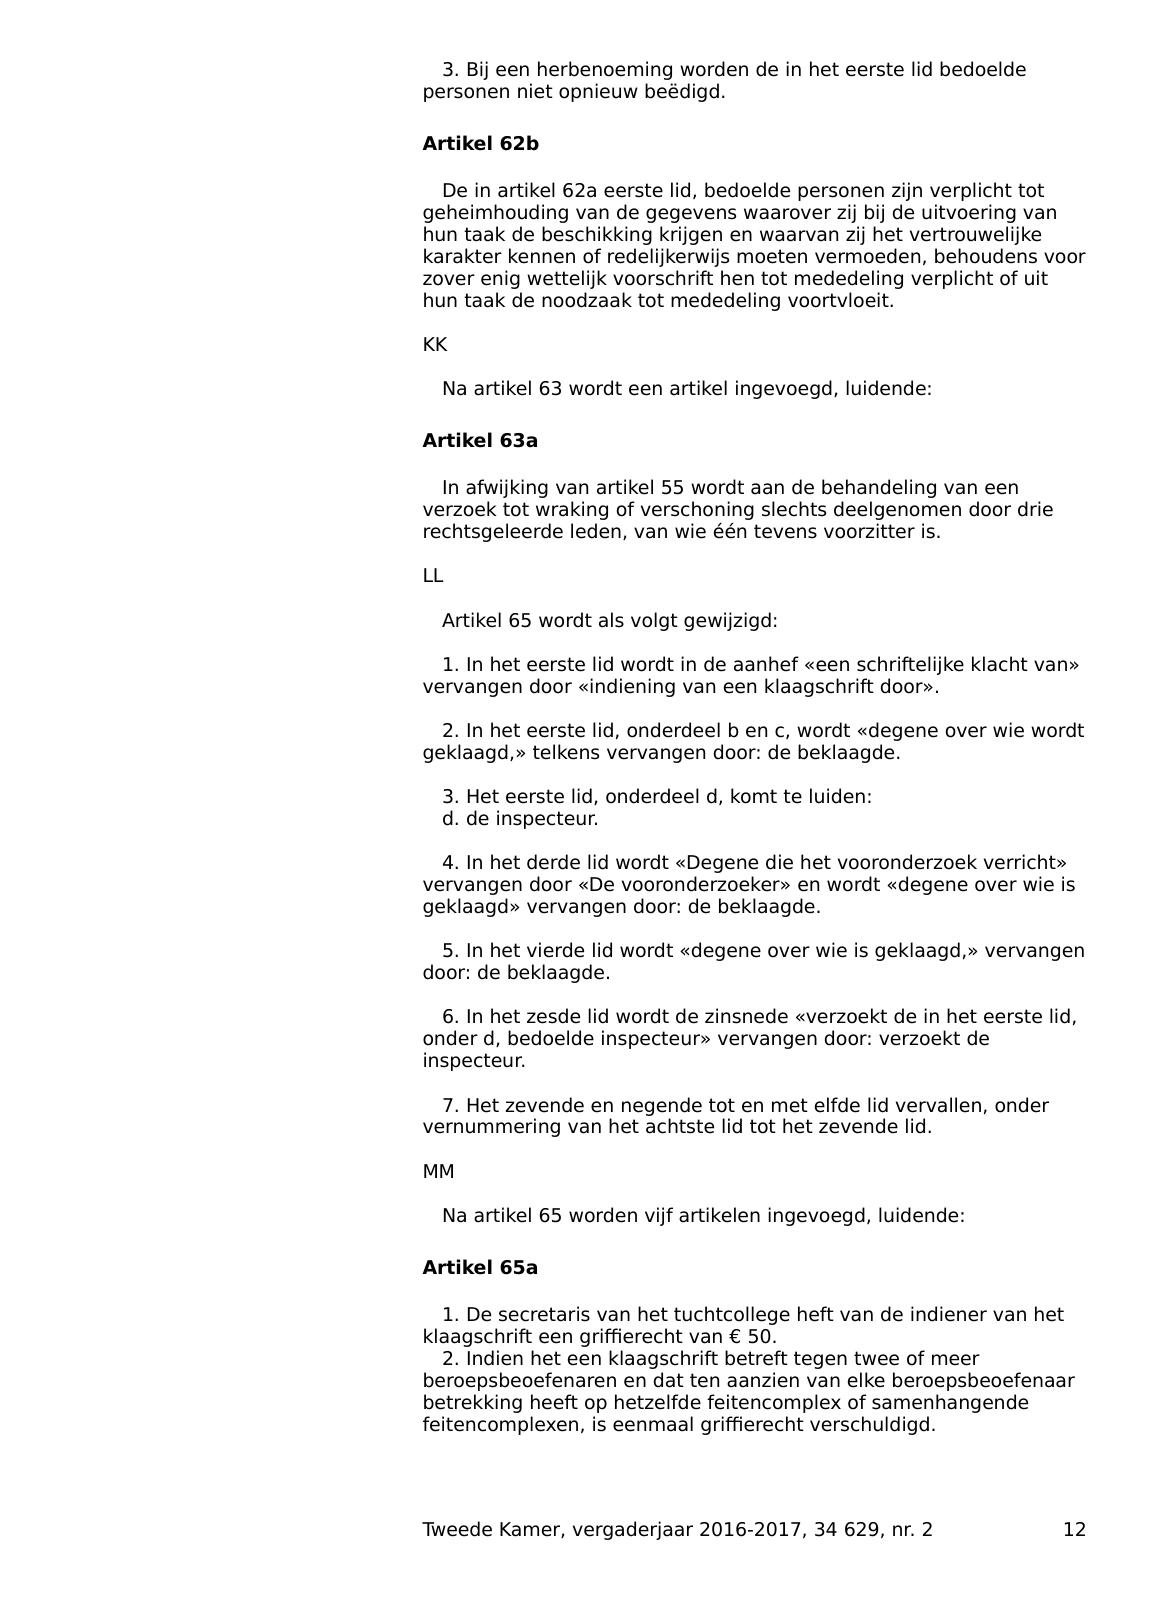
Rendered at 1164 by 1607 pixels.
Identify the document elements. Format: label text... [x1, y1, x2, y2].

text KK [422, 334, 1087, 356]
text 1. In het eerste lid wordt in de aanhef «een schriftelijke klacht van» vervangen door «indiening van een klaagschrift door». [422, 654, 1087, 698]
text Artikel 65 wordt als volgt gewijzigd: [422, 609, 1087, 631]
text 4. In het derde lid wordt «Degene die het vooronderzoek verricht» vervangen door «De vooronderzoeker» en wordt «degene over wie is geklaagd» vervangen door: de beklaagde. [422, 852, 1087, 918]
subtitle Artikel 62b [422, 133, 1087, 155]
text d. de inspecteur. [422, 808, 1087, 830]
subtitle Artikel 65a [422, 1257, 1087, 1279]
text De in artikel 62a eerste lid, bedoelde personen zijn verplicht tot geheimhouding van de gegevens waarover zij bij de uitvoering van hun taak de beschikking krijgen en waarvan zij het vertrouwelijke karakter kennen of redelijkerwijs moeten vermoeden, behoudens voor zover enig wettelijk voorschrift hen tot mededeling verplicht of uit hun taak de noodzaak tot mededeling voortvloeit. [422, 180, 1087, 312]
text 2. Indien het een klaagschrift betreft tegen twee of meer beroepsbeoefenaren en dat ten aanzien van elke beroepsbeoefenaar betrekking heeft op hetzelfde feitencomplex of samenhangende feitencomplexen, is eenmaal griffierecht verschuldigd. [422, 1348, 1087, 1436]
text Na artikel 63 wordt een artikel ingevoegd, luidende: [422, 378, 1087, 400]
text In afwijking van artikel 55 wordt aan de behandeling van een verzoek tot wraking of verschoning slechts deelgenomen door drie rechtsgeleerde leden, van wie één tevens voorzitter is. [422, 477, 1087, 543]
text 1. De secretaris van het tuchtcollege heft van de indiener van het klaagschrift een griffierecht van € 50. [422, 1304, 1087, 1348]
text Na artikel 65 worden vijf artikelen ingevoegd, luidende: [422, 1205, 1087, 1227]
text 5. In het vierde lid wordt «degene over wie is geklaagd,» vervangen door: de beklaagde. [422, 940, 1087, 984]
text MM [422, 1161, 1087, 1183]
text 3. Het eerste lid, onderdeel d, komt te luiden: [422, 786, 1087, 808]
text 2. In het eerste lid, onderdeel b en c, wordt «degene over wie wordt geklaagd,» telkens vervangen door: de beklaagde. [422, 720, 1087, 764]
text LL [422, 565, 1087, 587]
text 7. Het zevende en negende tot en met elfde lid vervallen, onder vernummering van het achtste lid tot het zevende lid. [422, 1094, 1087, 1138]
text 6. In het zesde lid wordt de zinsnede «verzoekt de in het eerste lid, onder d, bedoelde inspecteur» vervangen door: verzoekt de inspecteur. [422, 1006, 1087, 1072]
text 3. Bij een herbenoeming worden de in het eerste lid bedoelde personen niet opnieuw beëdigd. [422, 59, 1087, 103]
subtitle Artikel 63a [422, 430, 1087, 452]
